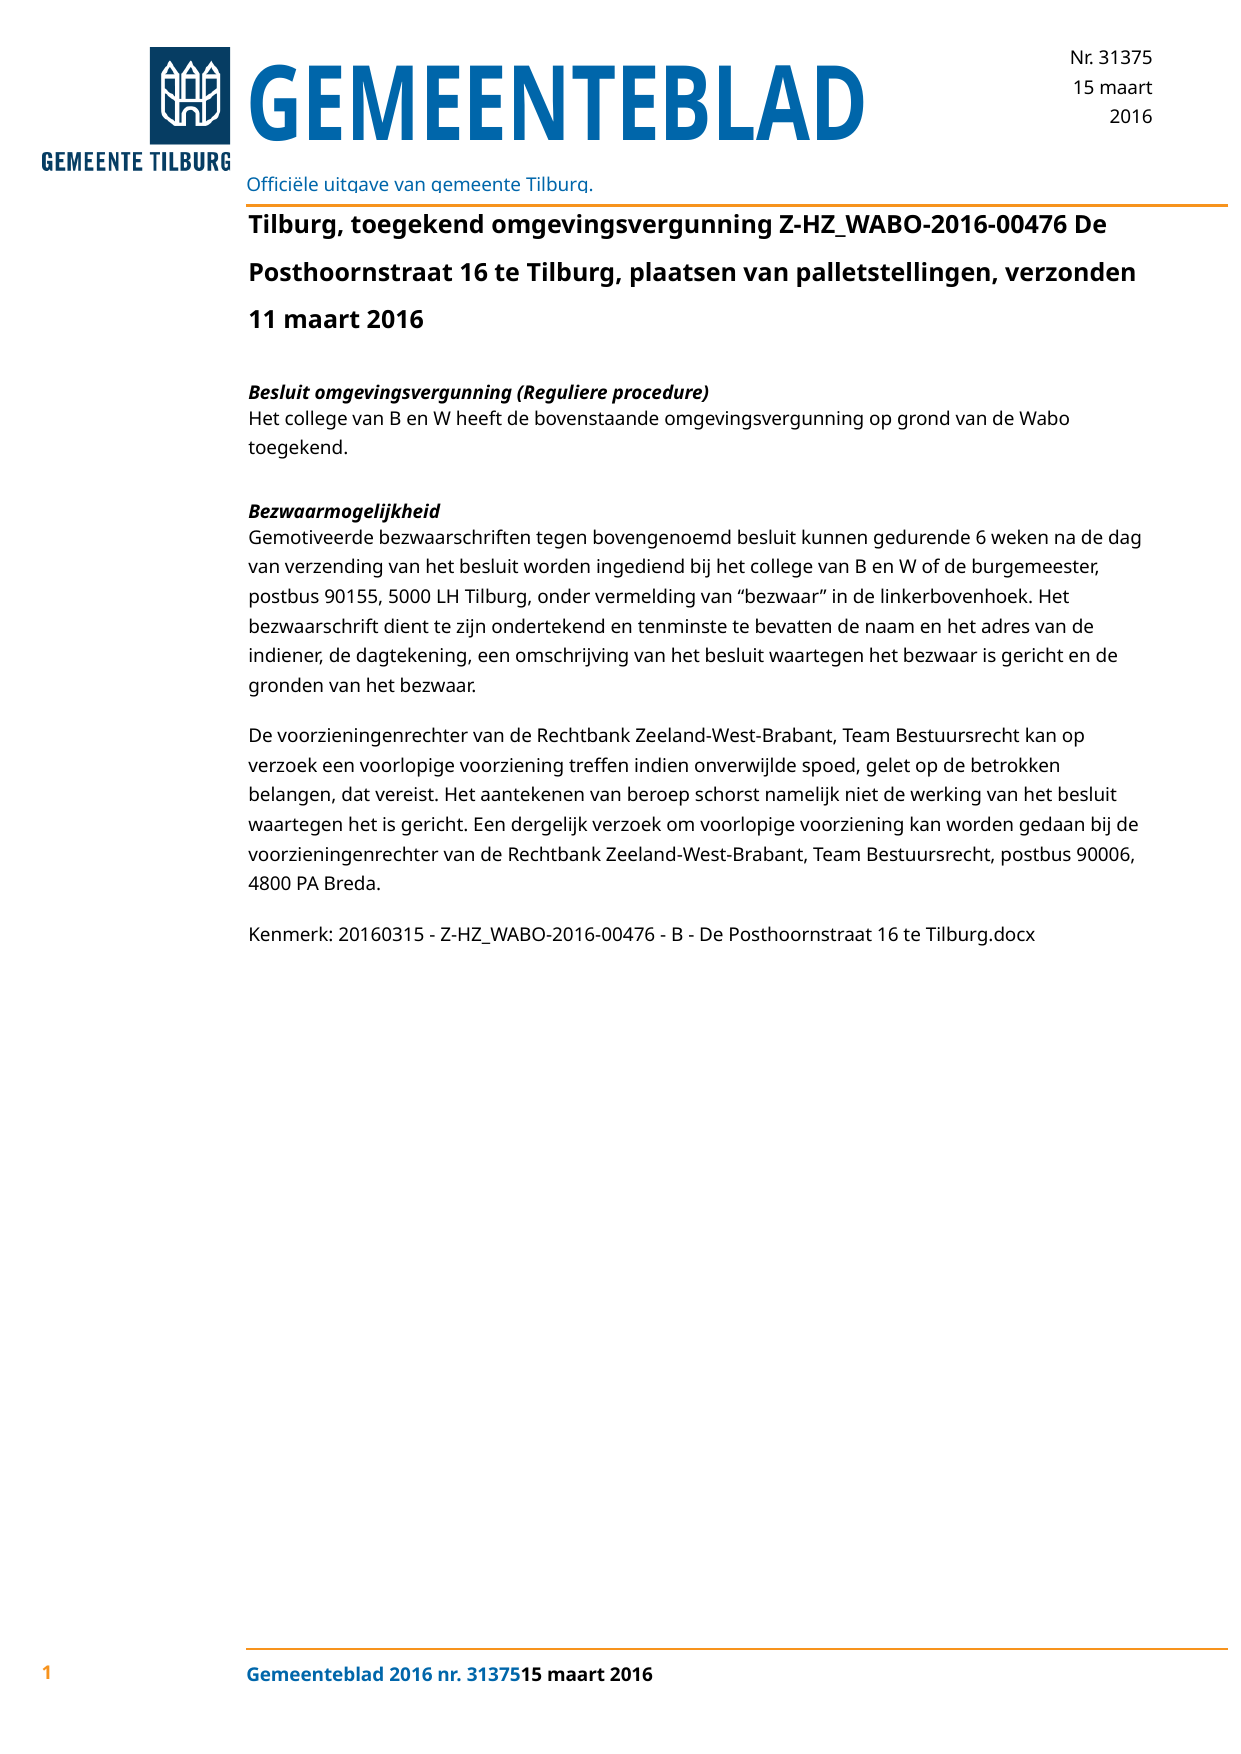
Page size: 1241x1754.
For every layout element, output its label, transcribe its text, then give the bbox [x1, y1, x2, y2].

text Kenmerk: 20160315 - Z-HZ_WABO-2016-00476 - B - De Posthoornstraat 16 te Tilburg.docx [248, 921, 1152, 946]
text Bezwaarmogelijkheid [248, 498, 1152, 524]
text Tilburg, toegekend omgevingsvergunning Z-HZ_WABO-2016-00476 De Posthoornstraat 16 te Tilburg, plaatsen van palletstellingen, verzonden 11 maart 2016 [248, 207, 1152, 336]
text De voorzieningenrechter van de Rechtbank Zeeland-West-Brabant, Team Bestuursrecht kan op verzoek een voorlopige voorziening treffen indien onverwijlde spoed, gelet op de betrokken belangen, dat vereist. Het aantekenen van beroep schorst namelijk niet de werking van het besluit waartegen het is gericht. Een dergelijk verzoek om voorlopige voorziening kan worden gedaan bij de voorzieningenrechter van de Rechtbank Zeeland-West-Brabant, Team Bestuursrecht, postbus 90006, 4800 PA Breda. [248, 722, 1152, 896]
text Het college van B en W heeft de bovenstaande omgevingsvergunning op grond van de Wabo toegekend. [248, 405, 1152, 460]
text Besluit omgevingsvergunning (Reguliere procedure) [248, 379, 1152, 405]
picture [41, 47, 231, 172]
text Gemotiveerde bezwaarschriften tegen bovengenoemd besluit kunnen gedurende 6 weken na de dag van verzending van het besluit worden ingediend bij het college van B en W of de burgemeester, postbus 90155, 5000 LH Tilburg, onder vermelding van “bezwaar” in de linkerbovenhoek. Het bezwaarschrift dient te zijn ondertekend en tenminste te bevatten de naam en het adres van de indiener, de dagtekening, een omschrijving van het besluit waartegen het bezwaar is gericht en de gronden van het bezwaar. [248, 524, 1152, 698]
